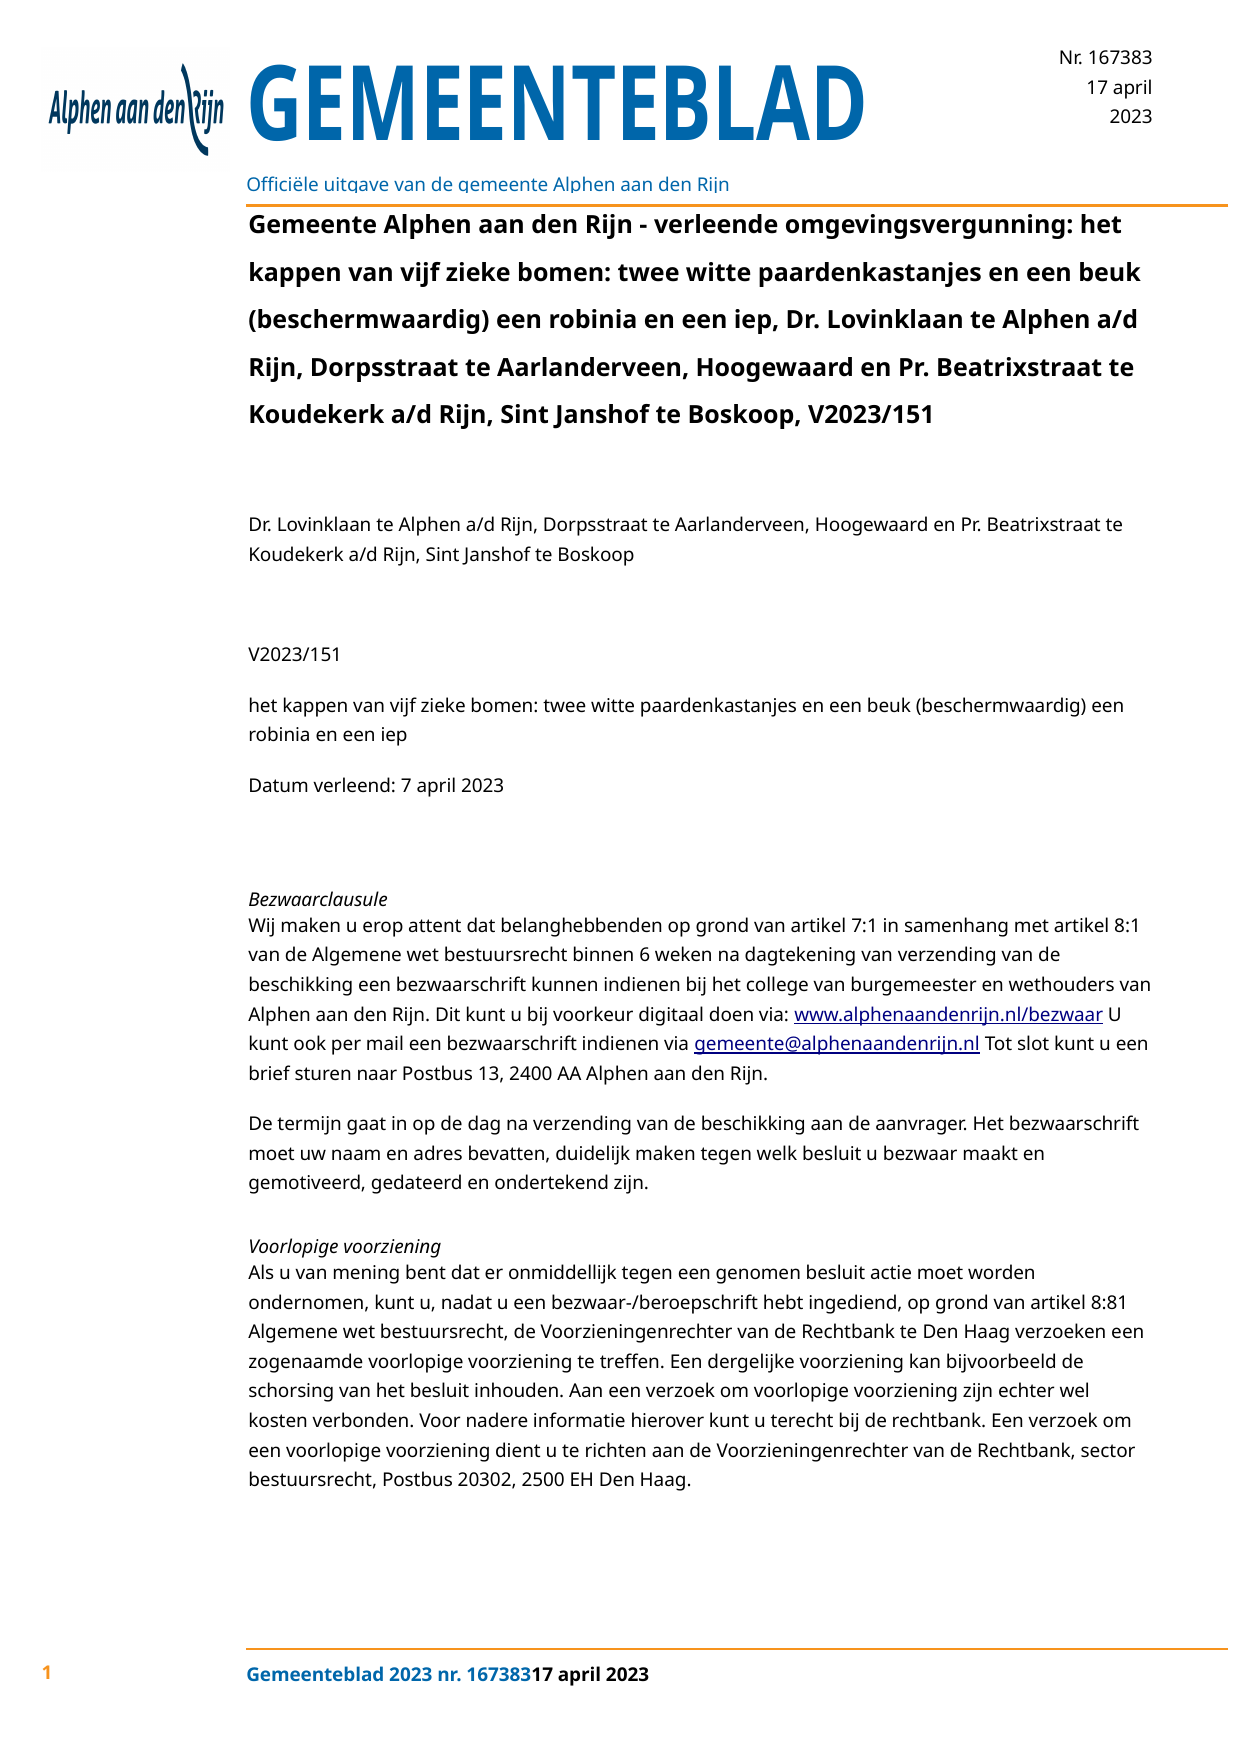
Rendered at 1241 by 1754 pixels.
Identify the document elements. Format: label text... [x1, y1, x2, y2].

text Wij maken u erop attent dat belanghebbenden op grond van artikel 7:1 in samenhang met artikel 8:1 van de Algemene wet bestuursrecht binnen 6 weken na dagtekening van verzending van de beschikking een bezwaarschrift kunnen indienen bij het college van burgemeester en wethouders van Alphen aan den Rijn. Dit kunt u bij voorkeur digitaal doen via: www.alphenaandenrijn.nl/bezwaar U kunt ook per mail een bezwaarschrift indienen via gemeente@alphenaandenrijn.nl Tot slot kunt u een brief sturen naar Postbus 13, 2400 AA Alphen aan den Rijn. [248, 912, 1152, 1086]
text Bezwaarclausule [248, 886, 1152, 912]
text het kappen van vijf zieke bomen: twee witte paardenkastanjes en een beuk (beschermwaardig) een robinia en een iep [248, 692, 1152, 747]
text Gemeente Alphen aan den Rijn - verleende omgevingsvergunning: het kappen van vijf zieke bomen: twee witte paardenkastanjes en een beuk (beschermwaardig) een robinia en een iep, Dr. Lovinklaan te Alphen a/d Rijn, Dorpsstraat te Aarlanderveen, Hoogewaard en Pr. Beatrixstraat te Koudekerk a/d Rijn, Sint Janshof te Boskoop, V2023/151 [248, 207, 1152, 431]
text V2023/151 [248, 642, 1152, 667]
text Dr. Lovinklaan te Alphen a/d Rijn, Dorpsstraat te Aarlanderveen, Hoogewaard en Pr. Beatrixstraat te Koudekerk a/d Rijn, Sint Janshof te Boskoop [248, 511, 1152, 566]
text Voorlopige voorziening [248, 1233, 1152, 1259]
picture [41, 47, 231, 172]
text Als u van mening bent dat er onmiddellijk tegen een genomen besluit actie moet worden ondernomen, kunt u, nadat u een bezwaar-/beroepschrift hebt ingediend, op grond van artikel 8:81 Algemene wet bestuursrecht, de Voorzieningenrechter van de Rechtbank te Den Haag verzoeken een zogenaamde voorlopige voorziening te treffen. Een dergelijke voorziening kan bijvoorbeeld de schorsing van het besluit inhouden. Aan een verzoek om voorlopige voorziening zijn echter wel kosten verbonden. Voor nadere informatie hierover kunt u terecht bij de rechtbank. Een verzoek om een voorlopige voorziening dient u te richten aan de Voorzieningenrechter van de Rechtbank, sector bestuursrecht, Postbus 20302, 2500 EH Den Haag. [248, 1259, 1152, 1492]
text De termijn gaat in op de dag na verzending van de beschikking aan de aanvrager. Het bezwaarschrift moet uw naam en adres bevatten, duidelijk maken tegen welk besluit u bezwaar maakt en gemotiveerd, gedateerd en ondertekend zijn. [248, 1110, 1152, 1195]
text Datum verleend: 7 april 2023 [248, 772, 1152, 798]
